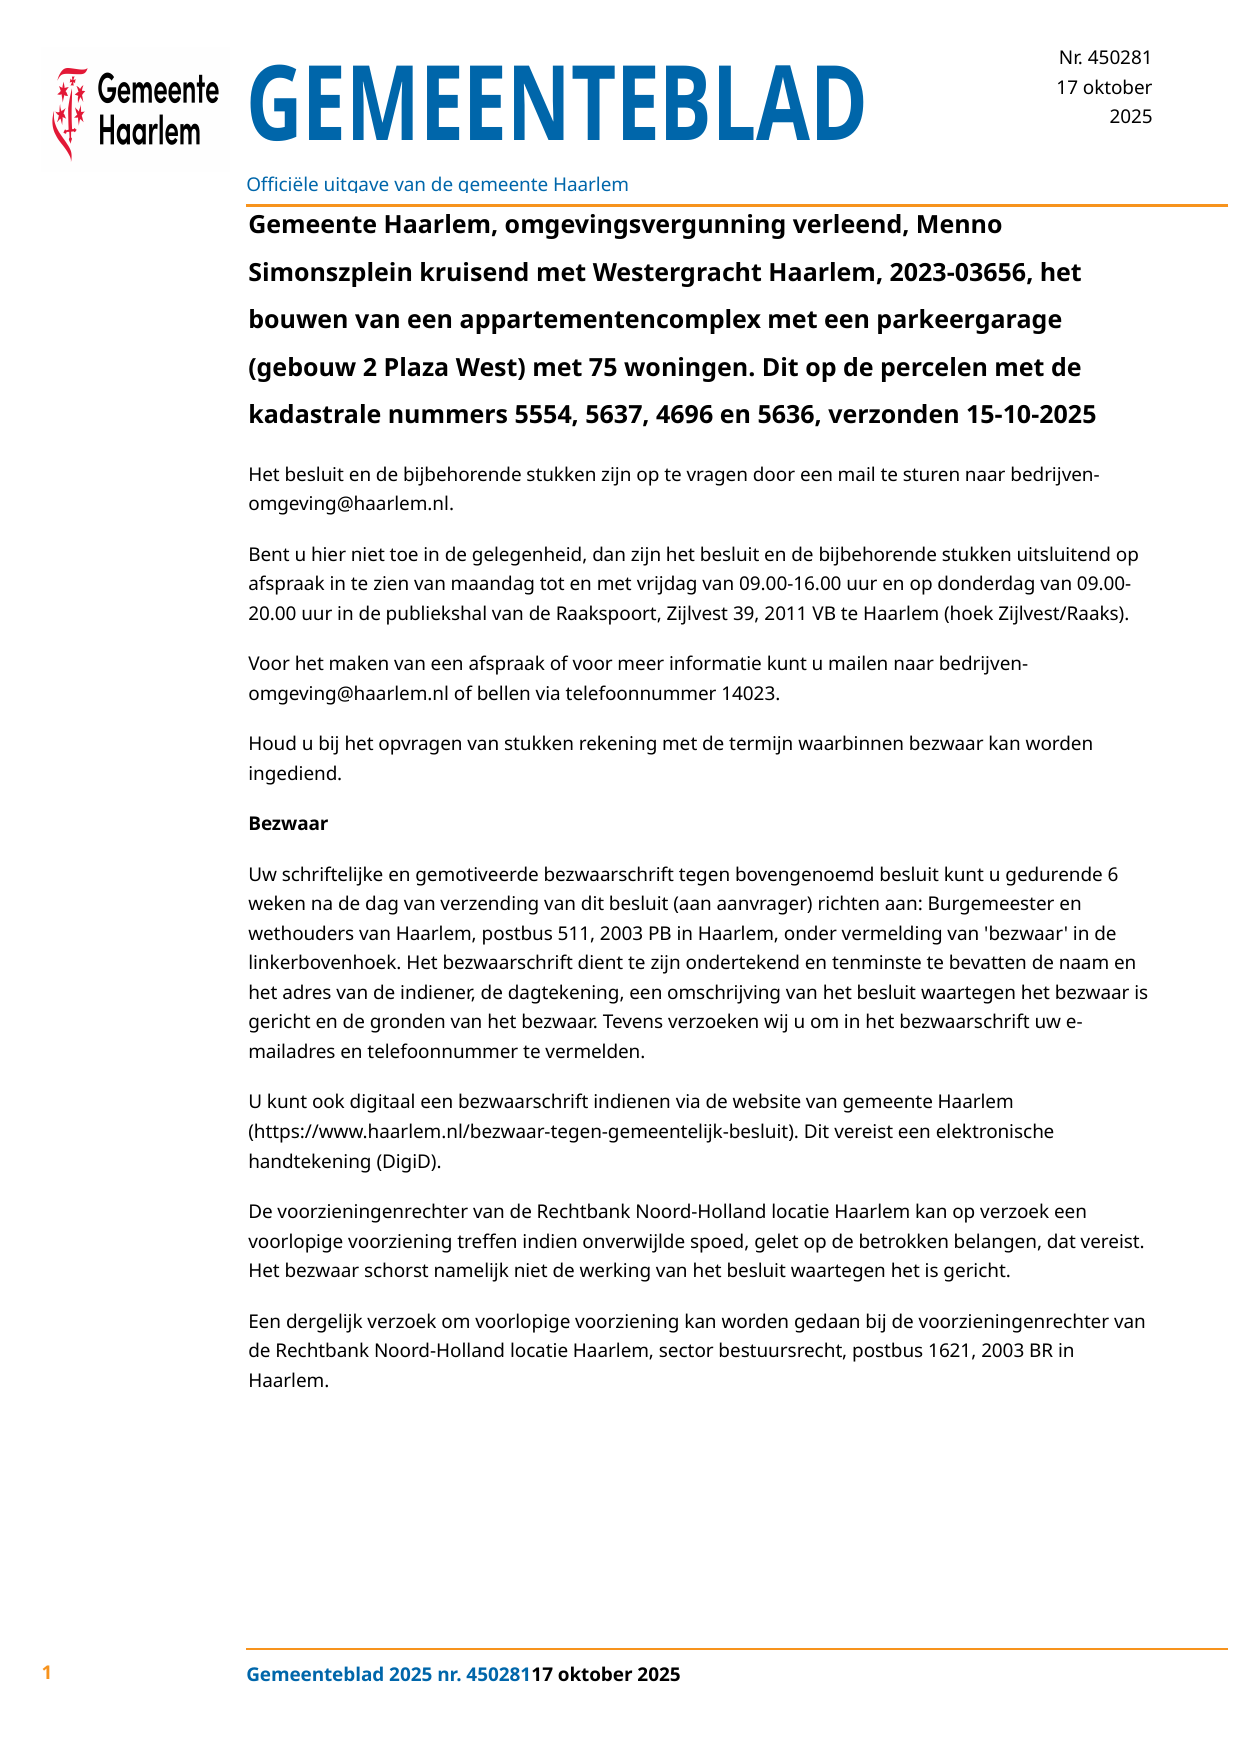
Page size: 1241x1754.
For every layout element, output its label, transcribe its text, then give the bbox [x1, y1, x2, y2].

text Houd u bij het opvragen van stukken rekening met de termijn waarbinnen bezwaar kan worden ingediend. [248, 730, 1152, 786]
text Het besluit en de bijbehorende stukken zijn op te vragen door een mail te sturen naar bedrijven-omgeving@haarlem.nl. [248, 461, 1152, 516]
text Bezwaar [248, 810, 1152, 836]
text Uw schriftelijke en gemotiveerde bezwaarschrift tegen bovengenoemd besluit kunt u gedurende 6 weken na de dag van verzending van dit besluit (aan aanvrager) richten aan: Burgemeester en wethouders van Haarlem, postbus 511, 2003 PB in Haarlem, onder vermelding van 'bezwaar' in de linkerbovenhoek. Het bezwaarschrift dient te zijn ondertekend en tenminste te bevatten de naam en het adres van de indiener, de dagtekening, een omschrijving van het besluit waartegen het bezwaar is gericht en de gronden van het bezwaar. Tevens verzoeken wij u om in het bezwaarschrift uw e-mailadres en telefoonnummer te vermelden. [248, 861, 1152, 1064]
text U kunt ook digitaal een bezwaarschrift indienen via de website van gemeente Haarlem (https://www.haarlem.nl/bezwaar-tegen-gemeentelijk-besluit). Dit vereist een elektronische handtekening (DigiD). [248, 1089, 1152, 1173]
text Bent u hier niet toe in de gelegenheid, dan zijn het besluit en de bijbehorende stukken uitsluitend op afspraak in te zien van maandag tot en met vrijdag van 09.00-16.00 uur en op donderdag van 09.00-20.00 uur in de publiekshal van de Raakspoort, Zijlvest 39, 2011 VB te Haarlem (hoek Zijlvest/Raaks). [248, 541, 1152, 626]
text Voor het maken van een afspraak of voor meer informatie kunt u mailen naar bedrijven-omgeving@haarlem.nl of bellen via telefoonnummer 14023. [248, 650, 1152, 706]
text Een dergelijk verzoek om voorlopige voorziening kan worden gedaan bij de voorzieningenrechter van de Rechtbank Noord-Holland locatie Haarlem, sector bestuursrecht, postbus 1621, 2003 BR in Haarlem. [248, 1308, 1152, 1393]
text De voorzieningenrechter van de Rechtbank Noord-Holland locatie Haarlem kan op verzoek een voorlopige voorziening treffen indien onverwijlde spoed, gelet op de betrokken belangen, dat vereist. Het bezwaar schorst namelijk niet de werking van het besluit waartegen het is gericht. [248, 1198, 1152, 1283]
picture [41, 47, 231, 172]
text Gemeente Haarlem, omgevingsvergunning verleend, Menno Simonszplein kruisend met Westergracht Haarlem, 2023-03656, het bouwen van een appartementencomplex met een parkeergarage (gebouw 2 Plaza West) met 75 woningen. Dit op de percelen met de kadastrale nummers 5554, 5637, 4696 en 5636, verzonden 15-10-2025 [248, 207, 1152, 431]
